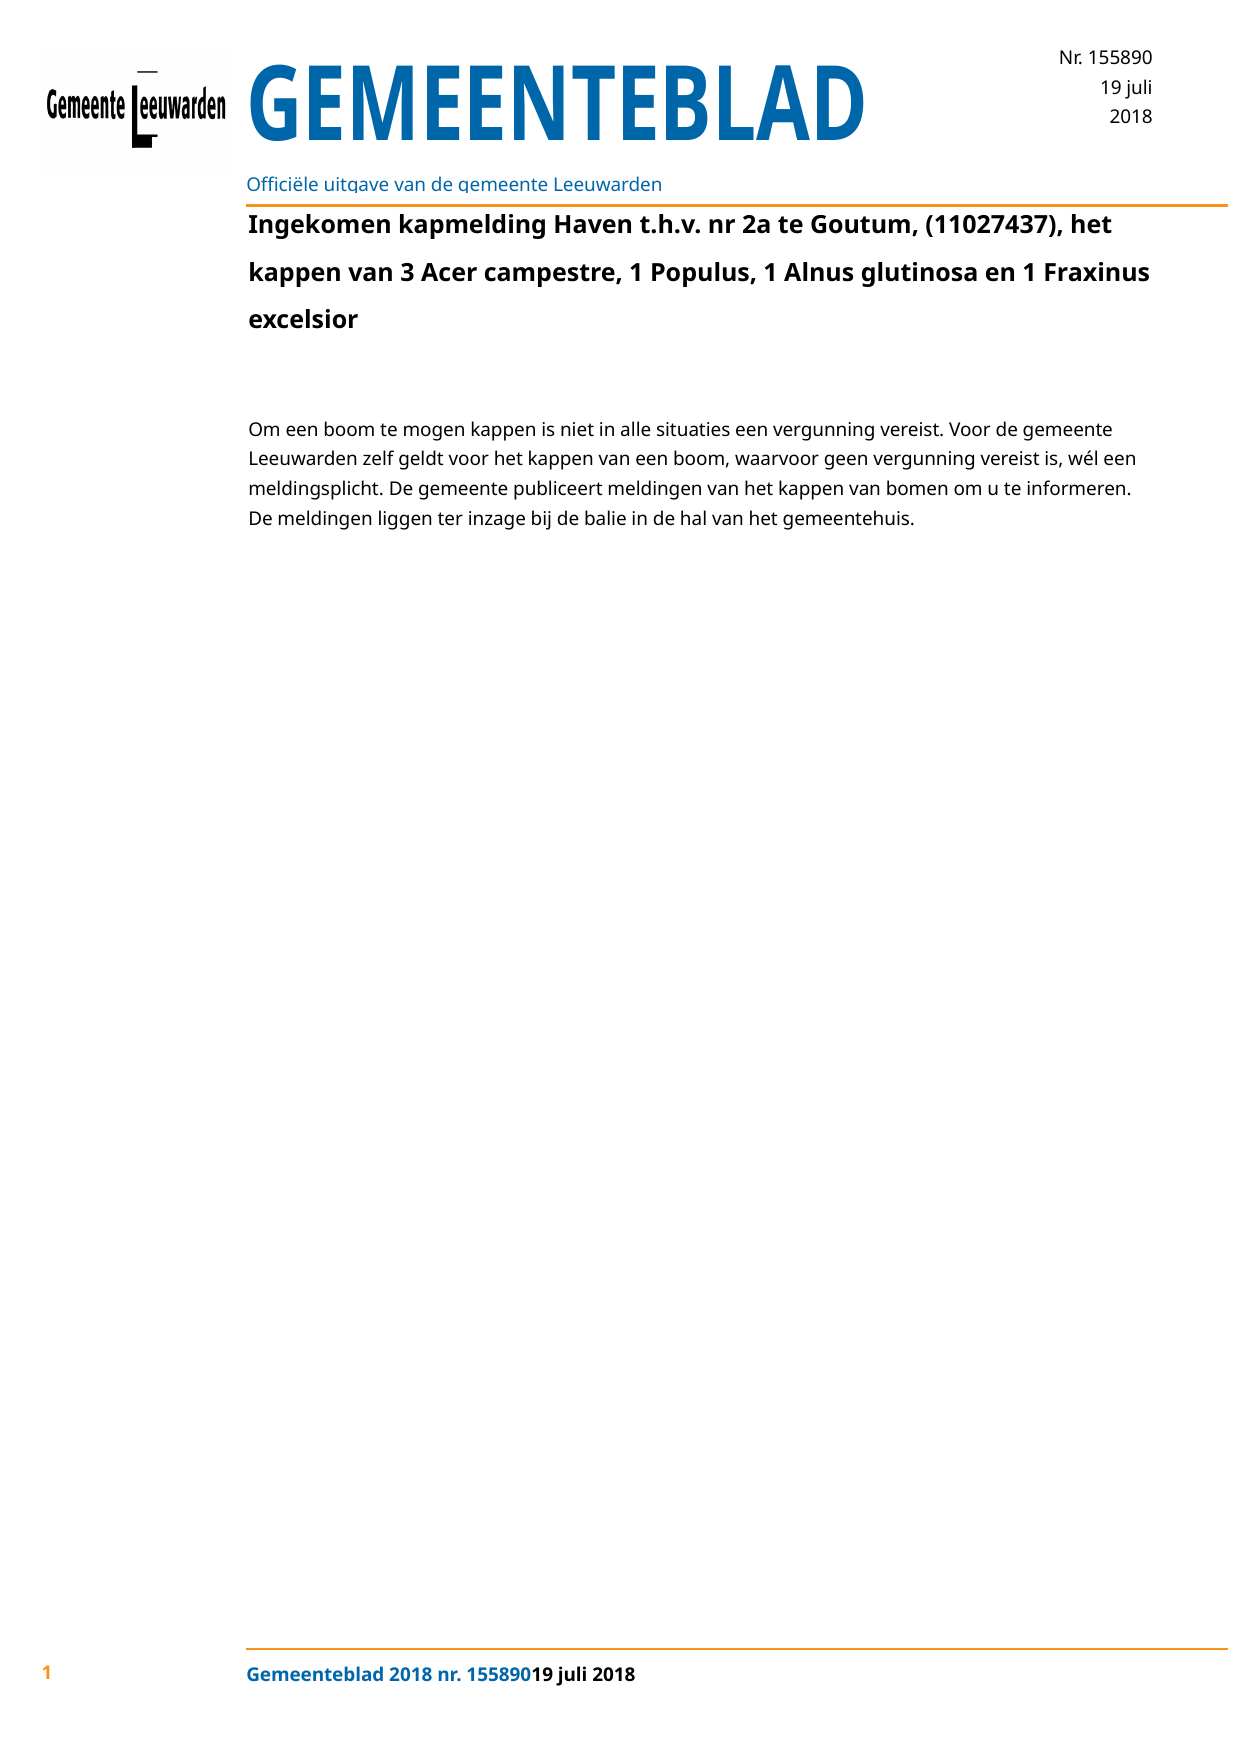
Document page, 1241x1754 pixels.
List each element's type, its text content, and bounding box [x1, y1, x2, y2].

picture [41, 47, 231, 172]
text Ingekomen kapmelding Haven t.h.v. nr 2a te Goutum, (11027437), het kappen van 3 Acer campestre, 1 Populus, 1 Alnus glutinosa en 1 Fraxinus excelsior [248, 207, 1152, 336]
text Om een boom te mogen kappen is niet in alle situaties een vergunning vereist. Voor de gemeente Leeuwarden zelf geldt voor het kappen van een boom, waarvoor geen vergunning vereist is, wél een meldingsplicht. De gemeente publiceert meldingen van het kappen van bomen om u te informeren. De meldingen liggen ter inzage bij de balie in de hal van het gemeentehuis. [248, 416, 1152, 530]
